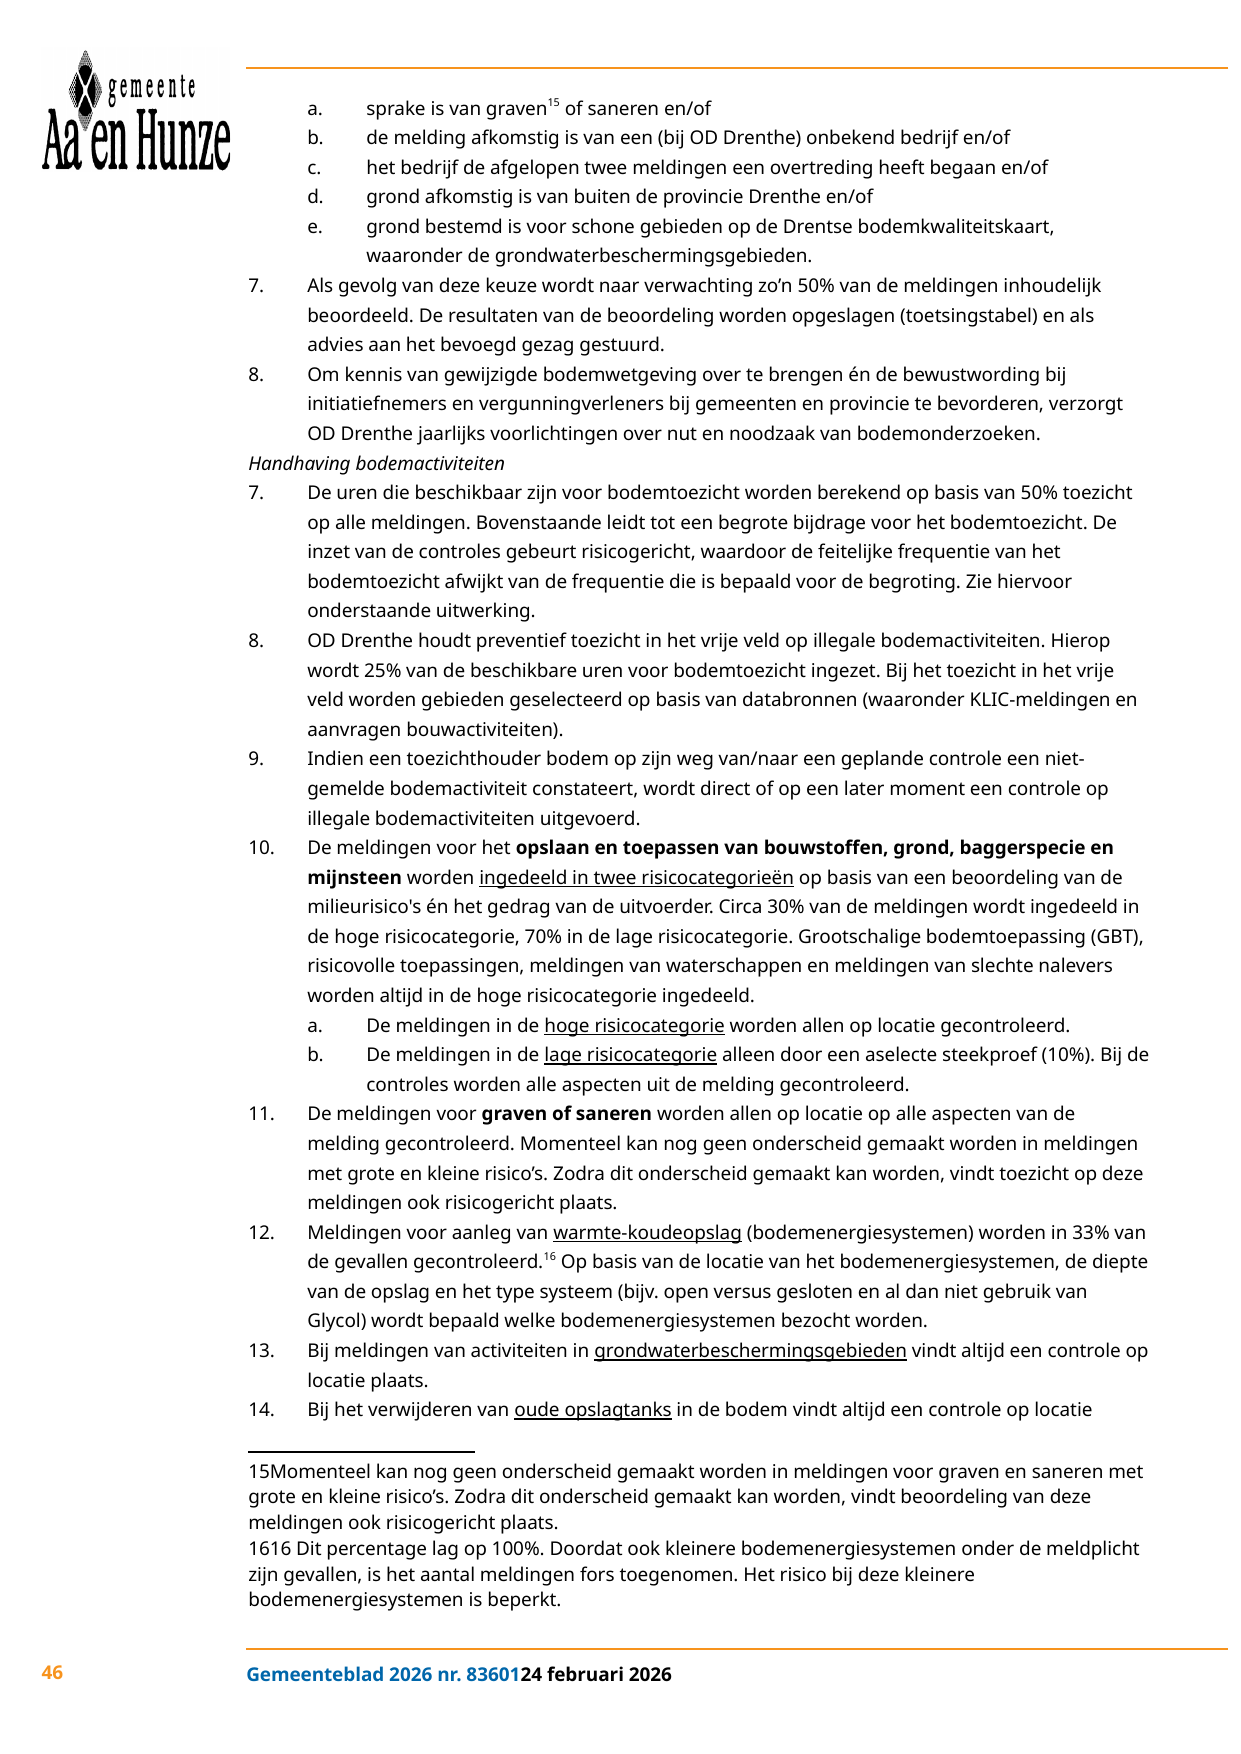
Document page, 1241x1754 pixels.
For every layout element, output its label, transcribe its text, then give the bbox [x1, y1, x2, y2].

list sprake is van graven of saneren en/of [307, 95, 1152, 121]
list De meldingen in de hoge risicocategorie worden allen op locatie gecontroleerd. [307, 1012, 1152, 1038]
list de melding afkomstig is van een (bij OD Drenthe) onbekend bedrijf en/of [307, 124, 1152, 150]
list Momenteel kan nog geen onderscheid gemaakt worden in meldingen voor graven en saneren met grote en kleine risico’s. Zodra dit onderscheid gemaakt kan worden, vindt beoordeling van deze meldingen ook risicogericht plaats. [248, 1458, 1152, 1535]
list het bedrijf de afgelopen twee meldingen een overtreding heeft begaan en/of [307, 154, 1152, 180]
text Handhaving bodemactiviteiten [248, 450, 1152, 476]
list Als gevolg van deze keuze wordt naar verwachting zo’n 50% van de meldingen inhoudelijk beoordeeld. De resultaten van de beoordeling worden opgeslagen (toetsingstabel) en als advies aan het bevoegd gezag gestuurd. [248, 272, 1152, 357]
list Meldingen voor aanleg van warmte-koudeopslag (bodemenergiesystemen) worden in 33% van de gevallen gecontroleerd. Op basis van de locatie van het bodemenergiesystemen, de diepte van de opslag en het type systeem (bijv. open versus gesloten en al dan niet gebruik van Glycol) wordt bepaald welke bodemenergiesystemen bezocht worden. [248, 1219, 1152, 1333]
list Om kennis van gewijzigde bodemwetgeving over te brengen én de bewustwording bij initiatiefnemers en vergunningverleners bij gemeenten en provincie te bevorderen, verzorgt OD Drenthe jaarlijks voorlichtingen over nut en noodzaak van bodemonderzoeken. [248, 361, 1152, 446]
list 16 Dit percentage lag op 100%. Doordat ook kleinere bodemenergiesystemen onder de meldplicht zijn gevallen, is het aantal meldingen fors toegenomen. Het risico bij deze kleinere bodemenergiesystemen is beperkt. [248, 1535, 1152, 1612]
list De meldingen in de lage risicocategorie alleen door een aselecte steekproef (10%). Bij de controles worden alle aspecten uit de melding gecontroleerd. [307, 1041, 1152, 1097]
list De meldingen voor graven of saneren worden allen op locatie op alle aspecten van de melding gecontroleerd. Momenteel kan nog geen onderscheid gemaakt worden in meldingen met grote en kleine risico’s. Zodra dit onderscheid gemaakt kan worden, vindt toezicht op deze meldingen ook risicogericht plaats. [248, 1101, 1152, 1215]
list Bij meldingen van activiteiten in grondwaterbeschermingsgebieden vindt altijd een controle op locatie plaats. [248, 1337, 1152, 1393]
list grond bestemd is voor schone gebieden op de Drentse bodemkwaliteitskaart, waaronder de grondwaterbeschermingsgebieden. [307, 213, 1152, 268]
list De meldingen voor het opslaan en toepassen van bouwstoffen, grond, baggerspecie en mijnsteen worden ingedeeld in twee risicocategorieën op basis van een beoordeling van de milieurisico's én het gedrag van de uitvoerder. Circa 30% van de meldingen wordt ingedeeld in de hoge risicocategorie, 70% in de lage risicocategorie. Grootschalige bodemtoepassing (GBT), risicovolle toepassingen, meldingen van waterschappen en meldingen van slechte nalevers worden altijd in de hoge risicocategorie ingedeeld. [248, 834, 1152, 1008]
list grond afkomstig is van buiten de provincie Drenthe en/of [307, 183, 1152, 209]
list OD Drenthe houdt preventief toezicht in het vrije veld op illegale bodemactiviteiten. Hierop wordt 25% van de beschikbare uren voor bodemtoezicht ingezet. Bij het toezicht in het vrije veld worden gebieden geselecteerd op basis van databronnen (waaronder KLIC-meldingen en aanvragen bouwactiviteiten). [248, 627, 1152, 742]
list De uren die beschikbaar zijn voor bodemtoezicht worden berekend op basis van 50% toezicht op alle meldingen. Bovenstaande leidt tot een begrote bijdrage voor het bodemtoezicht. De inzet van de controles gebeurt risicogericht, waardoor de feitelijke frequentie van het bodemtoezicht afwijkt van de frequentie die is bepaald voor de begroting. Zie hiervoor onderstaande uitwerking. [248, 479, 1152, 623]
picture [41, 47, 231, 172]
list Indien een toezichthouder bodem op zijn weg van/naar een geplande controle een niet-gemelde bodemactiviteit constateert, wordt direct of op een later moment een controle op illegale bodemactiviteiten uitgevoerd. [248, 746, 1152, 831]
list Bij het verwijderen van oude opslagtanks in de bodem vindt altijd een controle op locatie [248, 1396, 1152, 1422]
